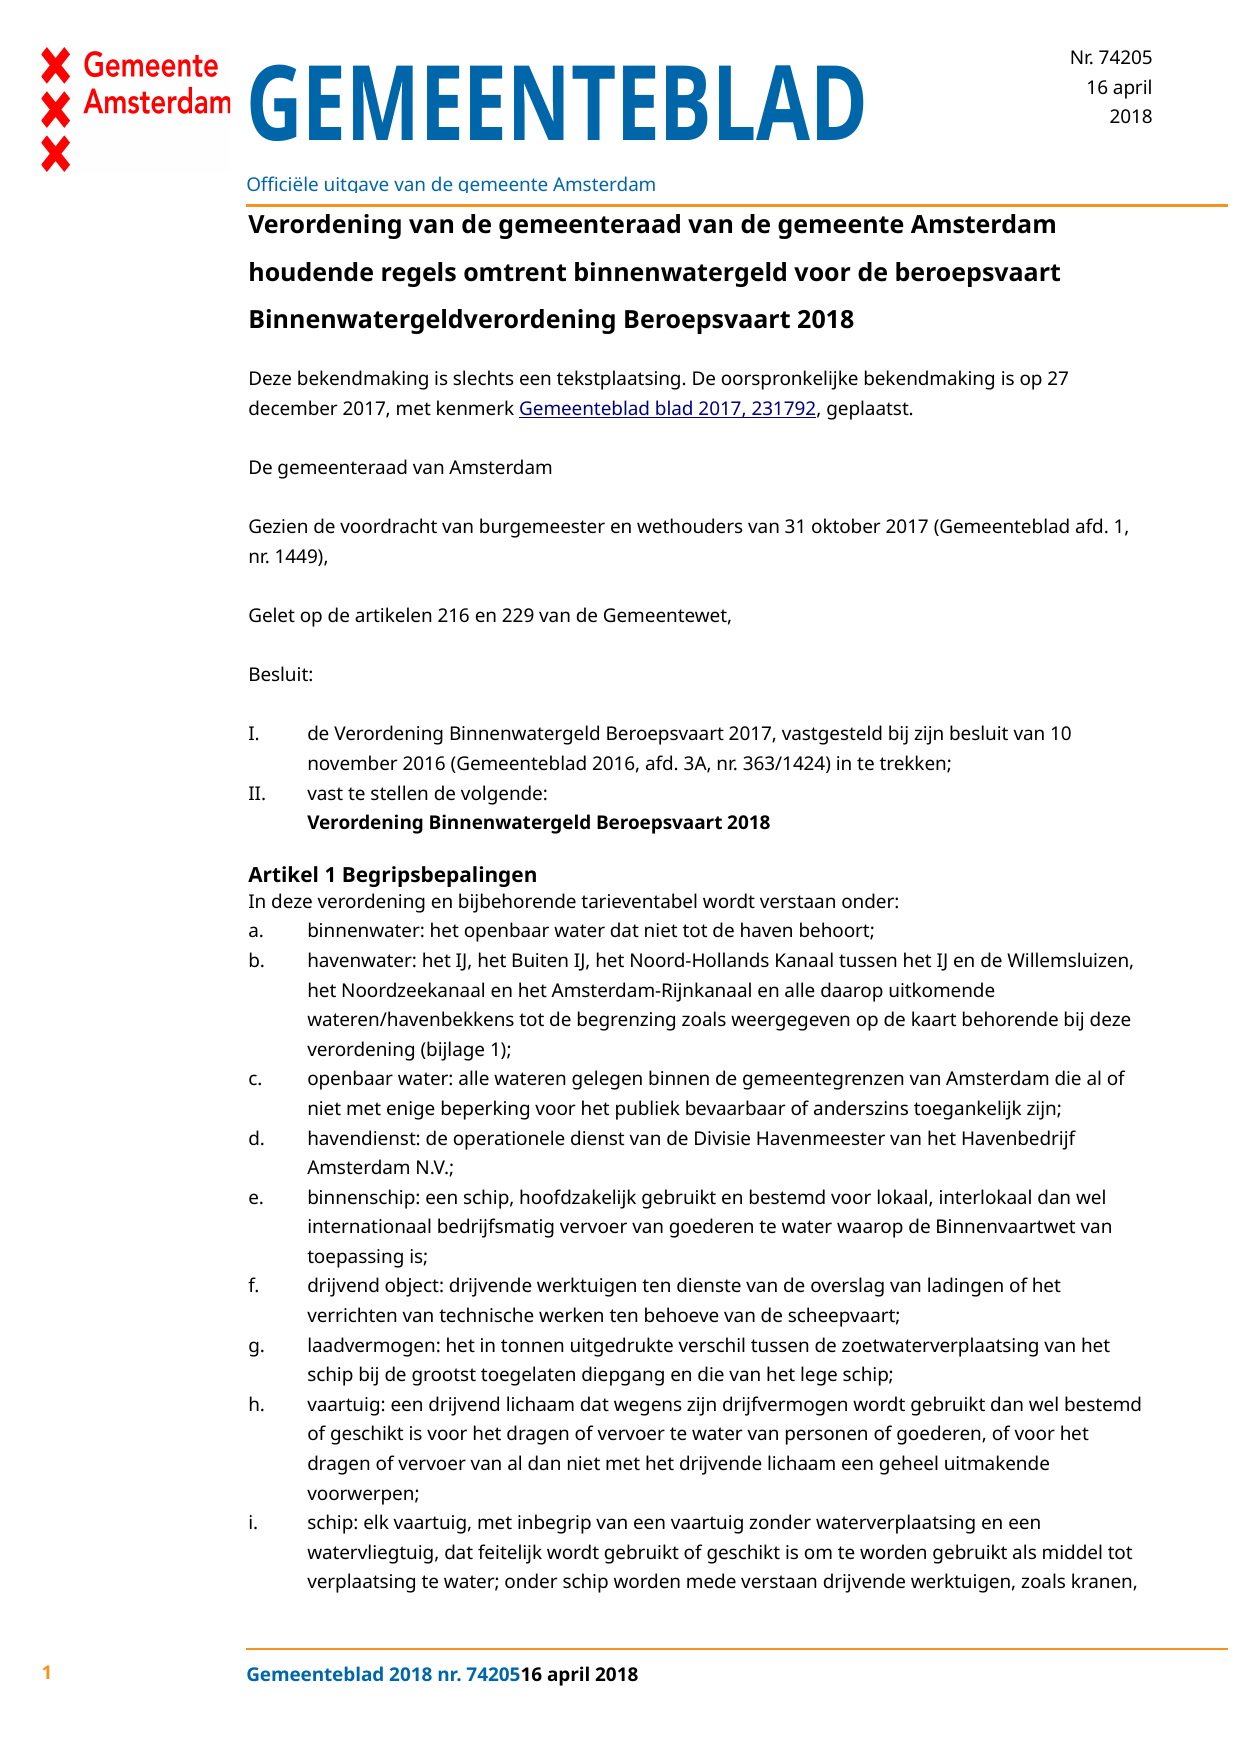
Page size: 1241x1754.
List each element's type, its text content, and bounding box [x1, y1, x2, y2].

list openbaar water: alle wateren gelegen binnen de gemeentegrenzen van Amsterdam die al of niet met enige beperking voor het publiek bevaarbaar of anderszins toegankelijk zijn; [248, 1066, 1152, 1121]
text De gemeenteraad van Amsterdam [248, 454, 1152, 480]
list havenwater: het IJ, het Buiten IJ, het Noord-Hollands Kanaal tussen het IJ en de Willemsluizen, het Noordzeekanaal en het Amsterdam-Rijnkanaal en alle daarop uitkomende wateren/havenbekkens tot de begrenzing zoals weergegeven op de kaart behorende bij deze verordening (bijlage 1); [248, 947, 1152, 1062]
list havendienst: de operationele dienst van de Divisie Havenmeester van het Havenbedrijf Amsterdam N.V.; [248, 1125, 1152, 1180]
text Gelet op de artikelen 216 en 229 van de Gemeentewet, [248, 602, 1152, 628]
picture [41, 47, 231, 172]
text In deze verordening en bijbehorende tarieventabel wordt verstaan onder: [248, 888, 1152, 914]
text Besluit: [248, 661, 1152, 687]
list vaartuig: een drijvend lichaam dat wegens zijn drijfvermogen wordt gebruikt dan wel bestemd of geschikt is voor het dragen of vervoer te water van personen of goederen, of voor het dragen of vervoer van al dan niet met het drijvende lichaam een geheel uitmakende voorwerpen; [248, 1391, 1152, 1506]
list drijvend object: drijvende werktuigen ten dienste van de overslag van ladingen of het verrichten van technische werken ten behoeve van de scheepvaart; [248, 1273, 1152, 1328]
list vast te stellen de volgende: [248, 780, 1152, 805]
list binnenschip: een schip, hoofdzakelijk gebruikt en bestemd voor lokaal, interlokaal dan wel internationaal bedrijfsmatig vervoer van goederen te water waarop de Binnenvaartwet van toepassing is; [248, 1184, 1152, 1269]
list de Verordening Binnenwatergeld Beroepsvaart 2017, vastgesteld bij zijn besluit van 10 november 2016 (Gemeenteblad 2016, afd. 3A, nr. 363/1424) in te trekken; [248, 721, 1152, 776]
text Verordening van de gemeenteraad van de gemeente Amsterdam houdende regels omtrent binnenwatergeld voor de beroepsvaart Binnenwatergeldverordening Beroepsvaart 2018 [248, 207, 1152, 336]
list Verordening Binnenwatergeld Beroepsvaart 2018 [248, 809, 1152, 835]
text Gezien de voordracht van burgemeester en wethouders van 31 oktober 2017 (Gemeenteblad afd. 1, nr. 1449), [248, 513, 1152, 569]
list binnenwater: het openbaar water dat niet tot de haven behoort; [248, 918, 1152, 943]
text Artikel 1 Begripsbepalingen [248, 860, 1152, 888]
list laadvermogen: het in tonnen uitgedrukte verschil tussen de zoetwaterverplaatsing van het schip bij de grootst toegelaten diepgang en die van het lege schip; [248, 1332, 1152, 1387]
list schip: elk vaartuig, met inbegrip van een vaartuig zonder waterverplaatsing en een watervliegtuig, dat feitelijk wordt gebruikt of geschikt is om te worden gebruikt als middel tot verplaatsing te water; onder schip worden mede verstaan drijvende werktuigen, zoals kranen, [248, 1509, 1152, 1594]
text Deze bekendmaking is slechts een tekstplaatsing. De oorspronkelijke bekendmaking is op 27 december 2017, met kenmerk Gemeenteblad blad 2017, 231792, geplaatst. [248, 366, 1152, 421]
